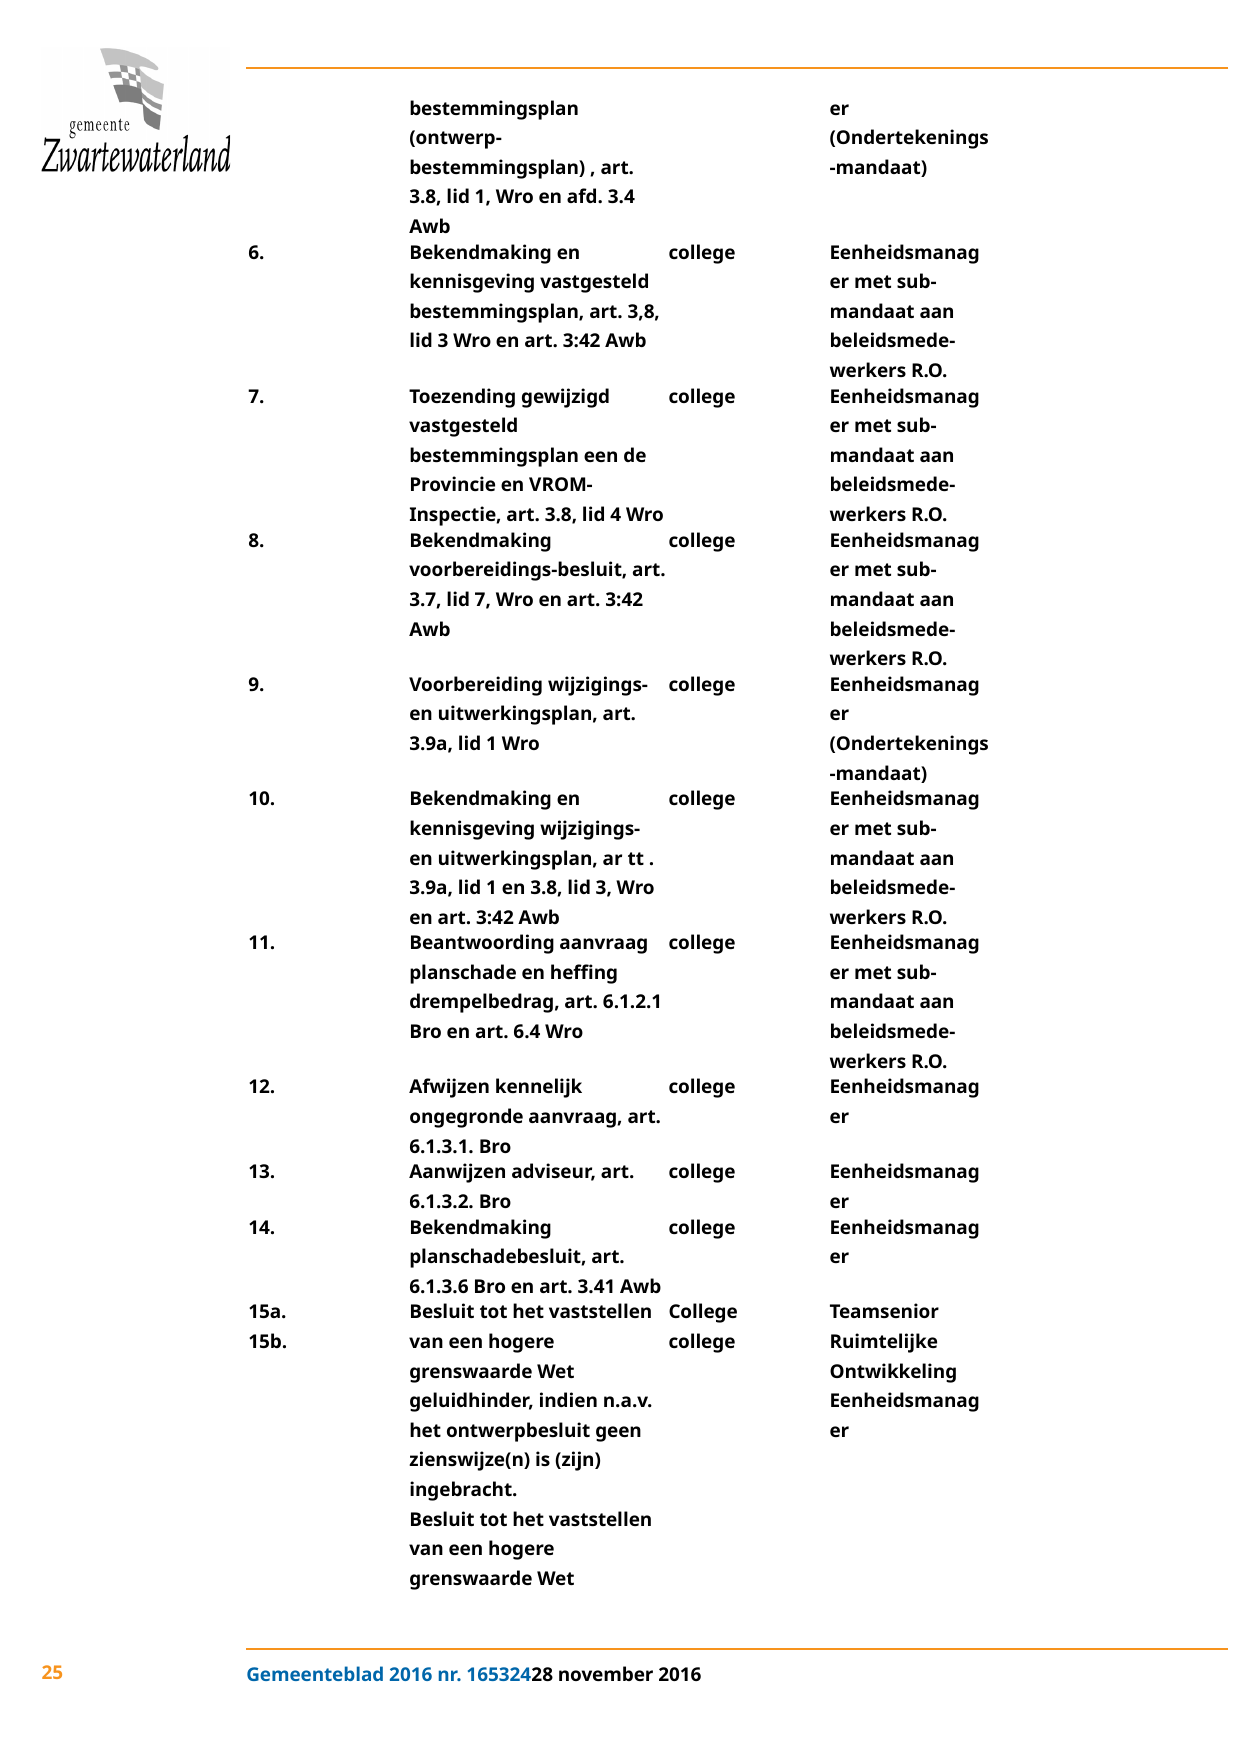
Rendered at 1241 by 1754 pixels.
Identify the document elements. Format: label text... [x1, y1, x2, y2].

table_cell 13. [248, 1159, 409, 1214]
table_cell [668, 95, 829, 239]
table_cell 9. [248, 671, 409, 786]
table_cell 11. [248, 930, 409, 1074]
table_cell 8. [248, 527, 409, 671]
table_cell bestemmingsplan (ontwerp-bestemmingsplan) , art. 3.8, lid 1, Wro en afd. 3.4 Awb [409, 95, 668, 239]
table_cell [990, 1159, 1152, 1214]
table_cell 6. [248, 239, 409, 383]
table_cell Bekendmaking voorbereidings-besluit, art. 3.7, lid 7, Wro en art. 3:42 Awb [409, 527, 668, 671]
table_cell Eenheidsmanager (Ondertekenings-mandaat) [829, 671, 990, 786]
table_cell college [668, 786, 829, 929]
table_cell 10. [248, 786, 409, 929]
picture [41, 47, 231, 172]
table_cell Beantwoording aanvraag planschade en heffing drempelbedrag, art. 6.1.2.1 Bro en art. 6.4 Wro [409, 930, 668, 1074]
table_cell Eenheidsmanager met sub-mandaat aan beleidsmede-werkers R.O. [829, 527, 990, 671]
table_cell [990, 1214, 1152, 1299]
table_cell Eenheidsmanager [829, 1214, 990, 1299]
table_cell [990, 239, 1152, 383]
table_cell [990, 930, 1152, 1074]
table_cell Eenheidsmanager met sub-mandaat aan beleidsmede-werkers R.O. [829, 930, 990, 1074]
table_cell Afwijzen kennelijk ongegronde aanvraag, art. 6.1.3.1. Bro [409, 1074, 668, 1158]
table_cell college [668, 1214, 829, 1299]
table_cell Eenheidsmanager [829, 1159, 990, 1214]
table_cell 14. [248, 1214, 409, 1299]
table_cell Toezending gewijzigd vastgesteld bestemmingsplan een de Provincie en VROM-Inspectie, art. 3.8, lid 4 Wro [409, 383, 668, 527]
table_cell [990, 1299, 1152, 1591]
table_cell 15a. 15b. [248, 1299, 409, 1591]
table_cell Eenheidsmanager met sub-mandaat aan beleidsmede-werkers R.O. [829, 383, 990, 527]
table_cell college [668, 1074, 829, 1158]
table_cell 7. [248, 383, 409, 527]
table_cell Bekendmaking en kennisgeving wijzigings- en uitwerkingsplan, ar tt . 3.9a, lid 1 en 3.8, lid 3, Wro en art. 3:42 Awb [409, 786, 668, 929]
table_cell college [668, 383, 829, 527]
table_cell College college [668, 1299, 829, 1591]
table_cell Eenheidsmanager met sub-mandaat aan beleidsmede-werkers R.O. [829, 239, 990, 383]
table_cell 12. [248, 1074, 409, 1158]
table_cell Aanwijzen adviseur, art. 6.1.3.2. Bro [409, 1159, 668, 1214]
table_cell [990, 786, 1152, 929]
table_cell [248, 95, 409, 239]
table_cell Bekendmaking planschadebesluit, art. 6.1.3.6 Bro en art. 3.41 Awb [409, 1214, 668, 1299]
table_cell Voorbereiding wijzigings- en uitwerkingsplan, art. 3.9a, lid 1 Wro [409, 671, 668, 786]
table_cell college [668, 527, 829, 671]
table_cell [990, 1074, 1152, 1158]
table_cell college [668, 671, 829, 786]
table_cell [990, 95, 1152, 239]
table_cell er (Ondertekenings-mandaat) [829, 95, 990, 239]
table_cell [990, 527, 1152, 671]
table_cell Bekendmaking en kennisgeving vastgesteld bestemmingsplan, art. 3,8, lid 3 Wro en art. 3:42 Awb [409, 239, 668, 383]
table_cell Teamsenior Ruimtelijke Ontwikkeling Eenheidsmanager [829, 1299, 990, 1591]
table_cell [990, 671, 1152, 786]
table_cell college [668, 239, 829, 383]
table_cell [990, 383, 1152, 527]
table_cell Besluit tot het vaststellen van een hogere grenswaarde Wet geluidhinder, indien n.a.v. het ontwerpbesluit geen zienswijze(n) is (zijn) ingebracht. Besluit tot het vaststellen van een hogere grenswaarde Wet [409, 1299, 668, 1591]
table_cell Eenheidsmanager met sub-mandaat aan beleidsmede-werkers R.O. [829, 786, 990, 929]
table_cell college [668, 1159, 829, 1214]
table_cell college [668, 930, 829, 1074]
table_cell Eenheidsmanager [829, 1074, 990, 1158]
